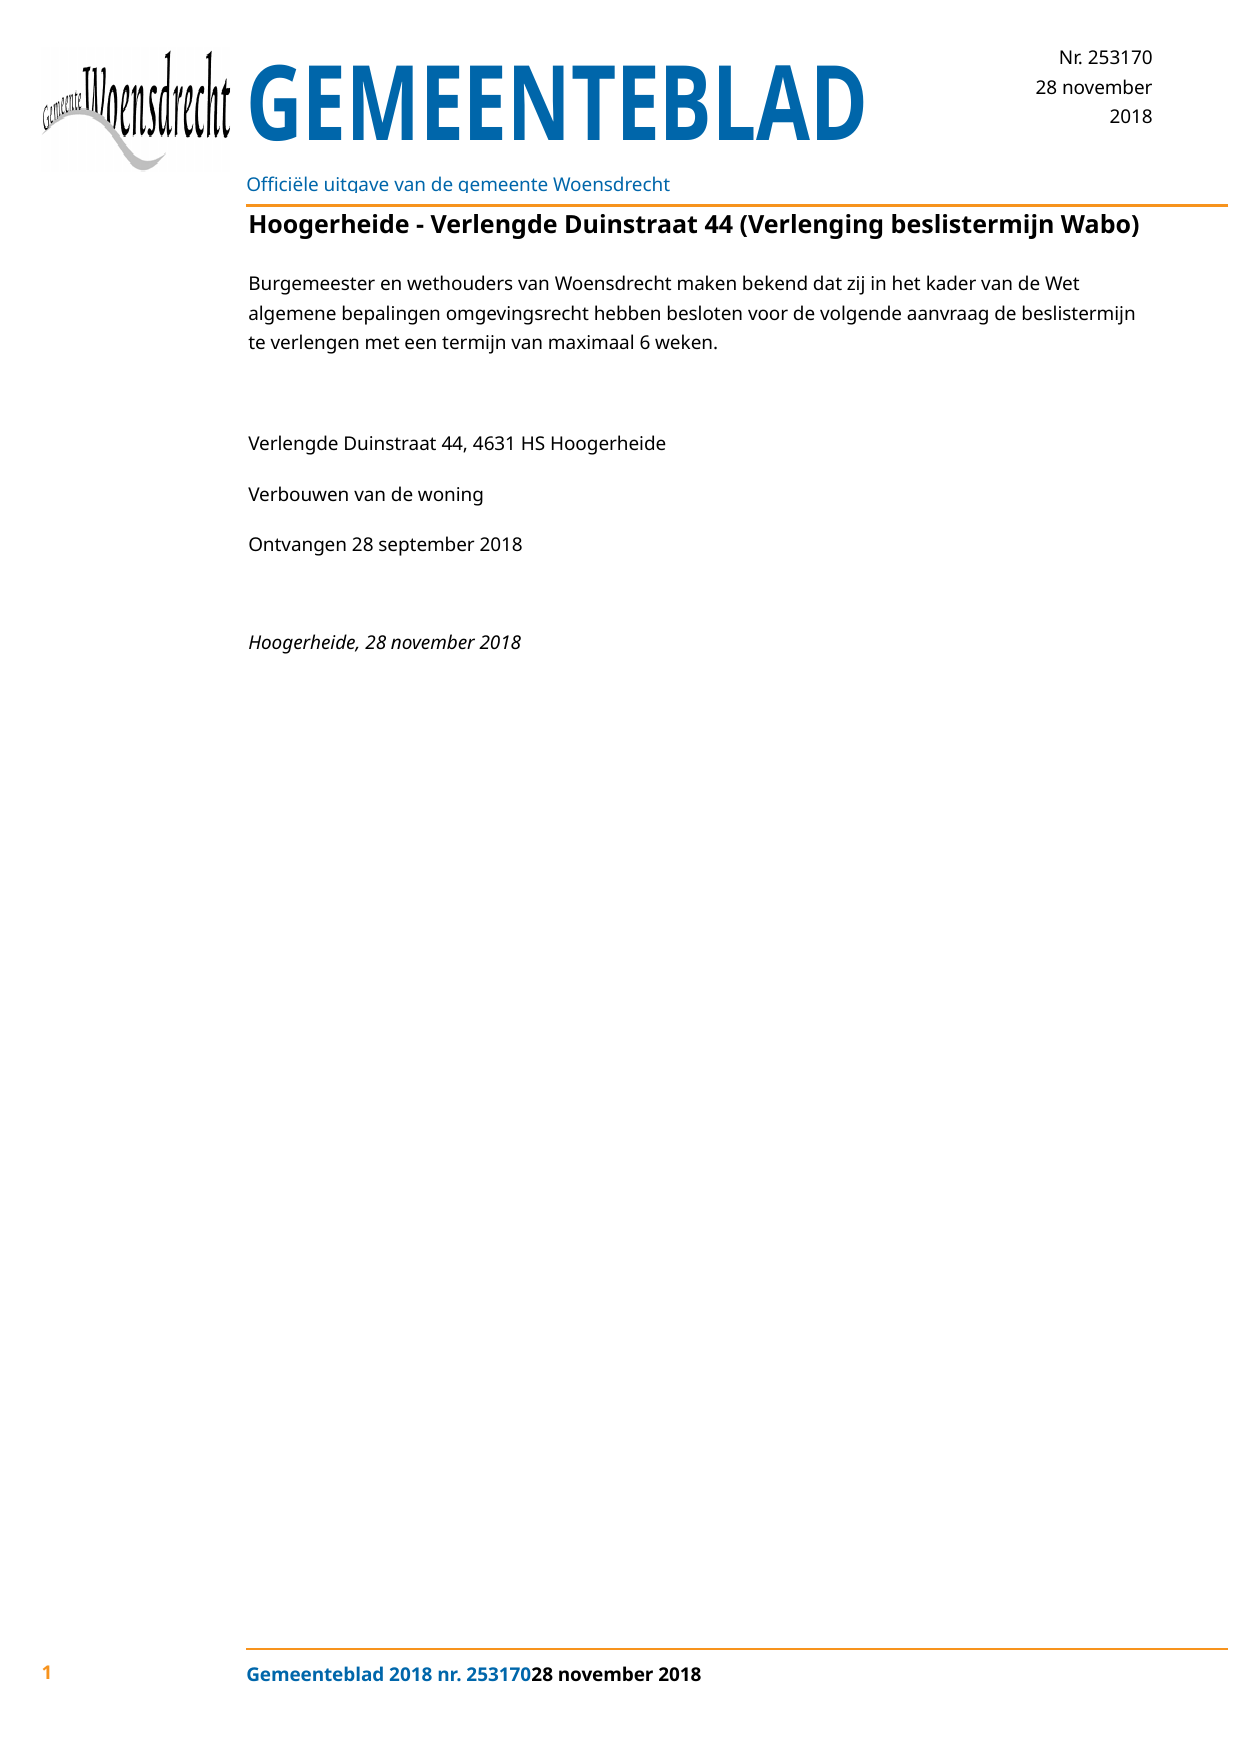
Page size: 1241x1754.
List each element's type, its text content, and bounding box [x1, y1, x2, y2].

picture [41, 47, 231, 172]
text Hoogerheide - Verlengde Duinstraat 44 (Verlenging beslistermijn Wabo) [248, 207, 1152, 241]
text Verlengde Duinstraat 44, 4631 HS Hoogerheide [248, 430, 1152, 456]
text Hoogerheide, 28 november 2018 [248, 629, 1152, 655]
text Ontvangen 28 september 2018 [248, 531, 1152, 557]
text Burgemeester en wethouders van Woensdrecht maken bekend dat zij in het kader van de Wet algemene bepalingen omgevingsrecht hebben besloten voor de volgende aanvraag de beslistermijn te verlengen met een termijn van maximaal 6 weken. [248, 270, 1152, 355]
text Verbouwen van de woning [248, 481, 1152, 506]
